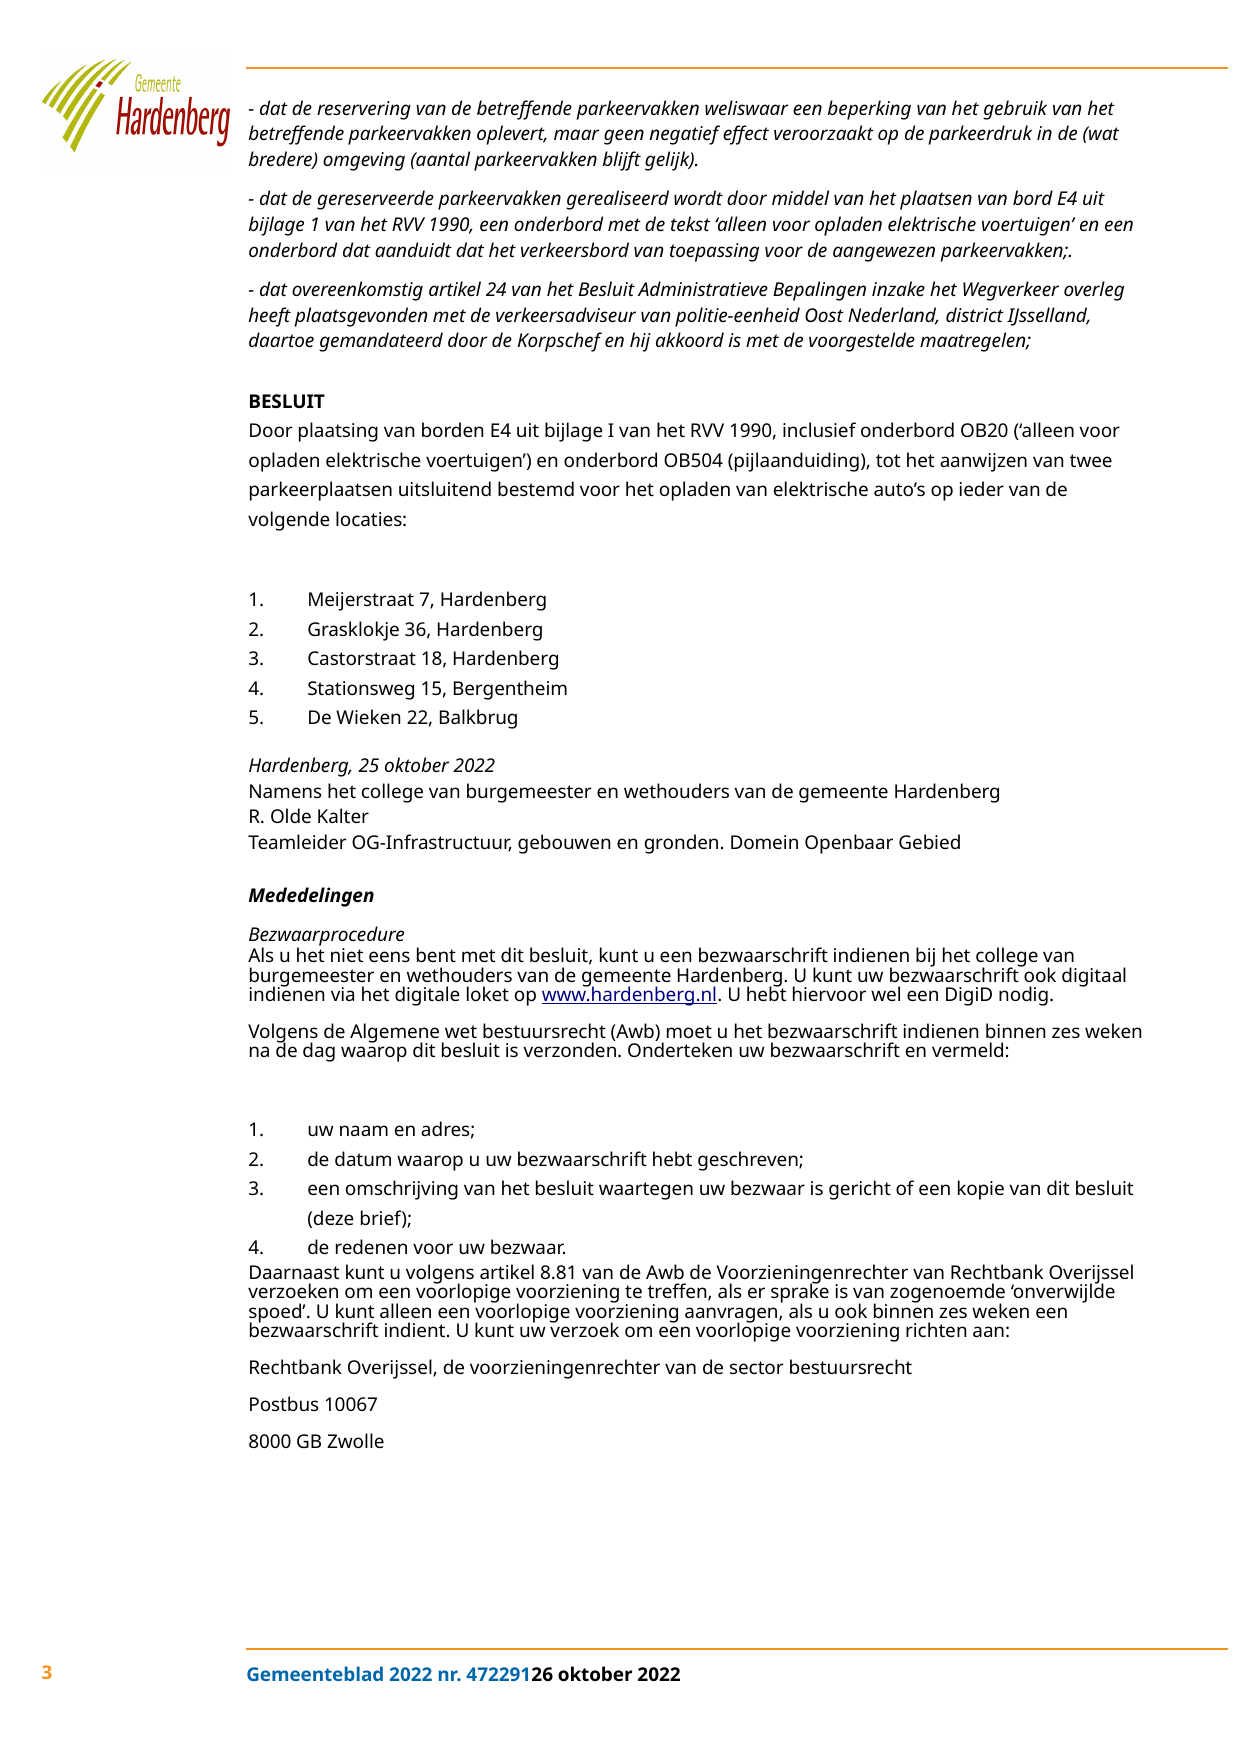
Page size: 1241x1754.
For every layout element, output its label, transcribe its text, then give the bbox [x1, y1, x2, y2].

list een omschrijving van het besluit waartegen uw bezwaar is gericht of een kopie van dit besluit (deze brief); [248, 1175, 1152, 1231]
text Bezwaarprocedure [248, 922, 1152, 947]
text Door plaatsing van borden E4 uit bijlage I van het RVV 1990, inclusief onderbord OB20 (‘alleen voor opladen elektrische voertuigen’) en onderbord OB504 (pijlaanduiding), tot het aanwijzen van twee parkeerplaatsen uitsluitend bestemd voor het opladen van elektrische auto’s op ieder van de volgende locaties: [248, 417, 1152, 532]
text Volgens de Algemene wet bestuursrecht (Awb) moet u het bezwaarschrift indienen binnen zes weken na de dag waarop dit besluit is verzonden. Onderteken uw bezwaarschrift en vermeld: [248, 1023, 1152, 1061]
text BESLUIT [248, 388, 1152, 413]
text Rechtbank Overijssel, de voorzieningenrechter van de sector bestuursrecht [248, 1359, 1152, 1378]
text - dat de gereserveerde parkeervakken gerealiseerd wordt door middel van het plaatsen van bord E4 uit bijlage 1 van het RVV 1990, een onderbord met de tekst ‘alleen voor opladen elektrische voertuigen’ en een onderbord dat aanduidt dat het verkeersbord van toepassing voor de aangewezen parkeervakken;. [248, 186, 1152, 263]
text R. Olde Kalter [248, 804, 1152, 829]
list de redenen voor uw bezwaar. [248, 1234, 1152, 1260]
text - dat de reservering van de betreffende parkeervakken weliswaar een beperking van het gebruik van het betreffende parkeervakken oplevert, maar geen negatief effect veroorzaakt op de parkeerdruk in de (wat bredere) omgeving (aantal parkeervakken blijft gelijk). [248, 95, 1152, 172]
text Mededelingen [248, 882, 1152, 908]
list Grasklokje 36, Hardenberg [248, 616, 1152, 641]
text Namens het college van burgemeester en wethouders van de gemeente Hardenberg [248, 778, 1152, 804]
text Teamleider OG-Infrastructuur, gebouwen en gronden. Domein Openbaar Gebied [248, 829, 1152, 855]
list Castorstraat 18, Hardenberg [248, 645, 1152, 671]
text Hardenberg, 25 oktober 2022 [248, 752, 1152, 778]
text Postbus 10067 [248, 1396, 1152, 1415]
list de datum waarop u uw bezwaarschrift hebt geschreven; [248, 1146, 1152, 1171]
list uw naam en adres; [248, 1116, 1152, 1142]
text - dat overeenkomstig artikel 24 van het Besluit Administratieve Bepalingen inzake het Wegverkeer overleg heeft plaatsgevonden met de verkeersadviseur van politie-eenheid Oost Nederland, district IJsselland, daartoe gemandateerd door de Korpschef en hij akkoord is met de voorgestelde maatregelen; [248, 276, 1152, 353]
text Daarnaast kunt u volgens artikel 8.81 van de Awb de Voorzieningenrechter van Rechtbank Overijssel verzoeken om een voorlopige voorziening te treffen, als er sprake is van zogenoemde ‘onverwijlde spoed’. U kunt alleen een voorlopige voorziening aanvragen, als u ook binnen zes weken een bezwaarschrift indient. U kunt uw verzoek om een voorlopige voorziening richten aan: [248, 1264, 1152, 1341]
text Als u het niet eens bent met dit besluit, kunt u een bezwaarschrift indienen bij het college van burgemeester en wethouders van de gemeente Hardenberg. U kunt uw bezwaarschrift ook digitaal indienen via het digitale loket op www.hardenberg.nl. U hebt hiervoor wel een DigiD nodig. [248, 947, 1152, 1005]
text 8000 GB Zwolle [248, 1433, 1152, 1452]
list Meijerstraat 7, Hardenberg [248, 586, 1152, 612]
list Stationsweg 15, Bergentheim [248, 675, 1152, 701]
picture [41, 47, 231, 172]
list De Wieken 22, Balkbrug [248, 704, 1152, 730]
